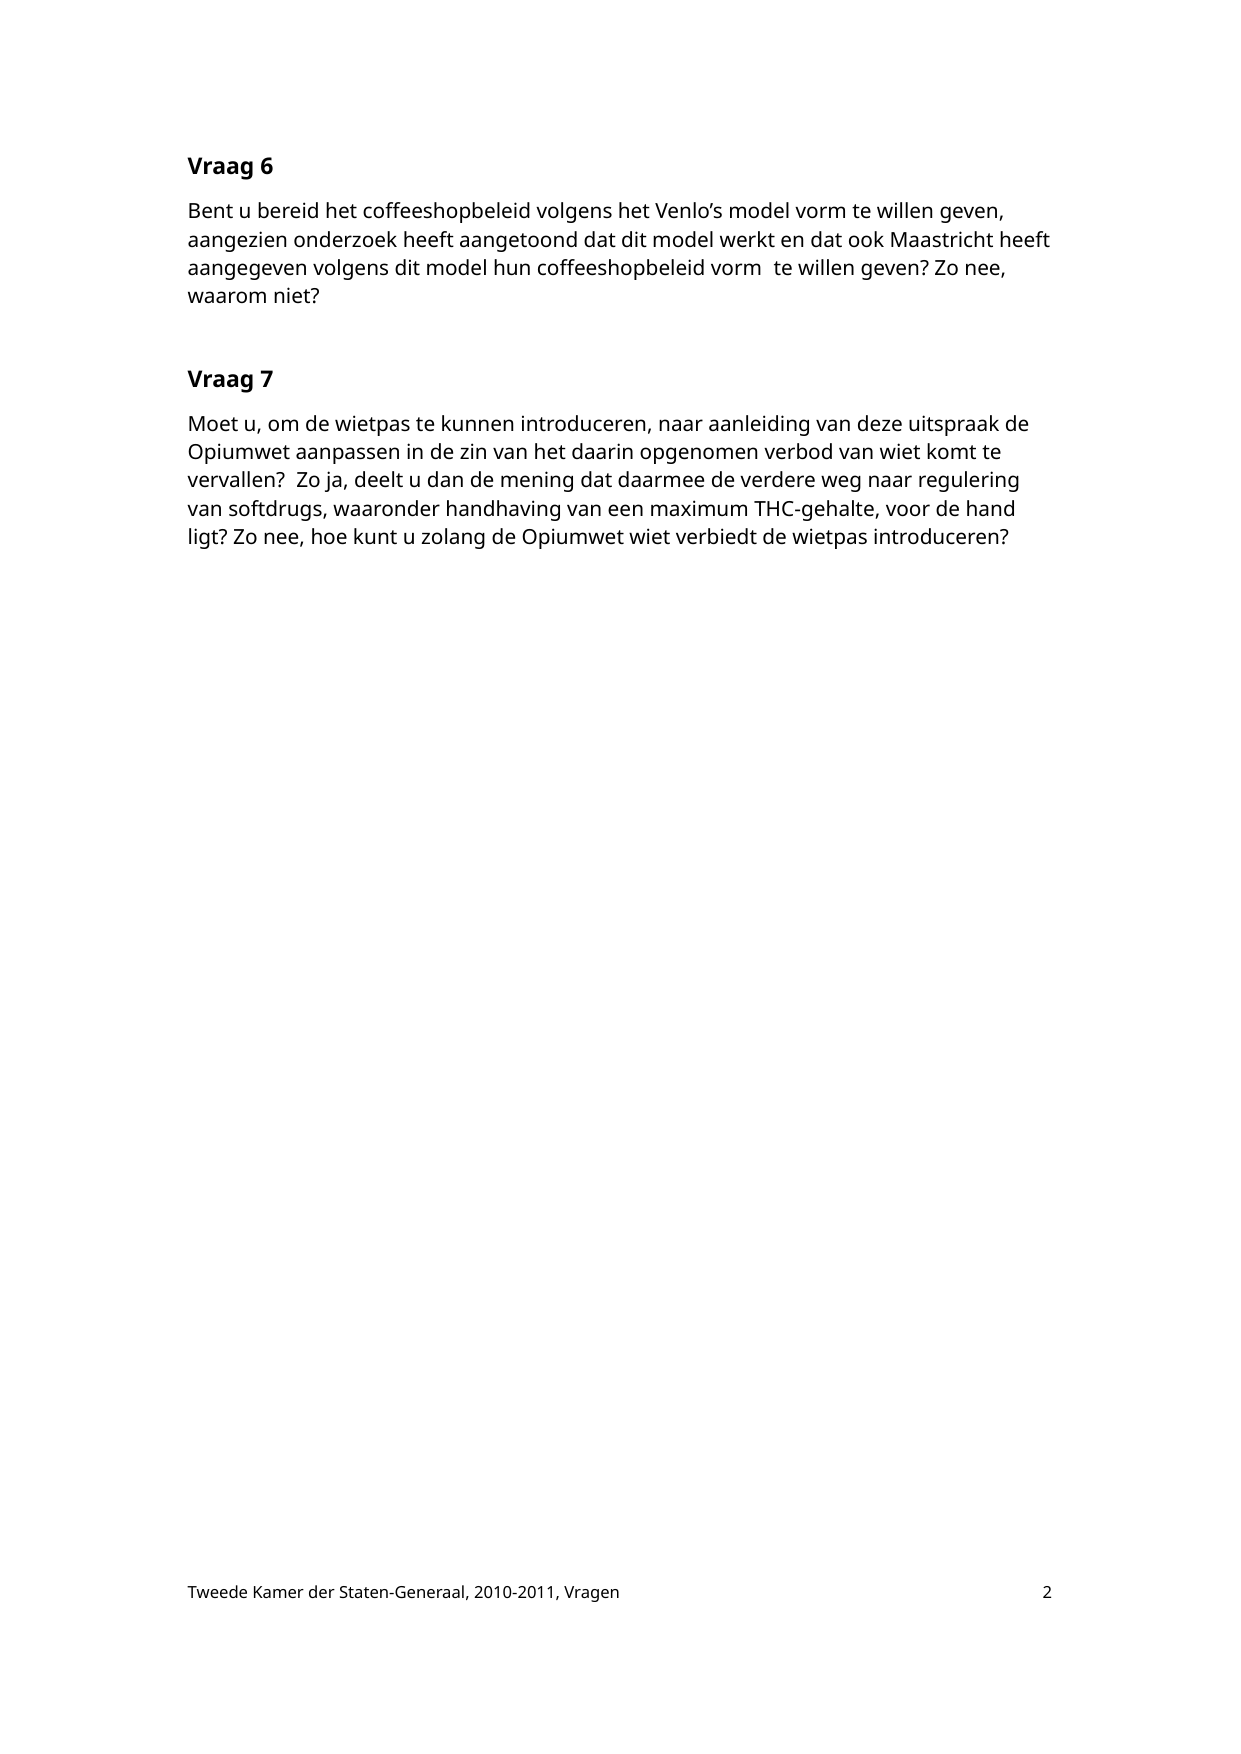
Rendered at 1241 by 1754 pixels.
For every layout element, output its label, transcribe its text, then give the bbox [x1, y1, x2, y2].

text Moet u, om de wietpas te kunnen introduceren, naar aanleiding van deze uitspraak de Opiumwet aanpassen in de zin van het daarin opgenomen verbod van wiet komt te vervallen? Zo ja, deelt u dan de mening dat daarmee de verdere weg naar regulering van softdrugs, waaronder handhaving van een maximum THC-gehalte, voor de hand ligt? Zo nee, hoe kunt u zolang de Opiumwet wiet verbiedt de wietpas introduceren? [187, 409, 1053, 551]
text Bent u bereid het coffeeshopbeleid volgens het Venlo’s model vorm te willen geven, aangezien onderzoek heeft aangetoond dat dit model werkt en dat ook Maastricht heeft aangegeven volgens dit model hun coffeeshopbeleid vorm te willen geven? Zo nee, waarom niet? [187, 196, 1053, 310]
subtitle Vraag 7 [187, 362, 1053, 394]
subtitle Vraag 6 [187, 150, 1053, 181]
